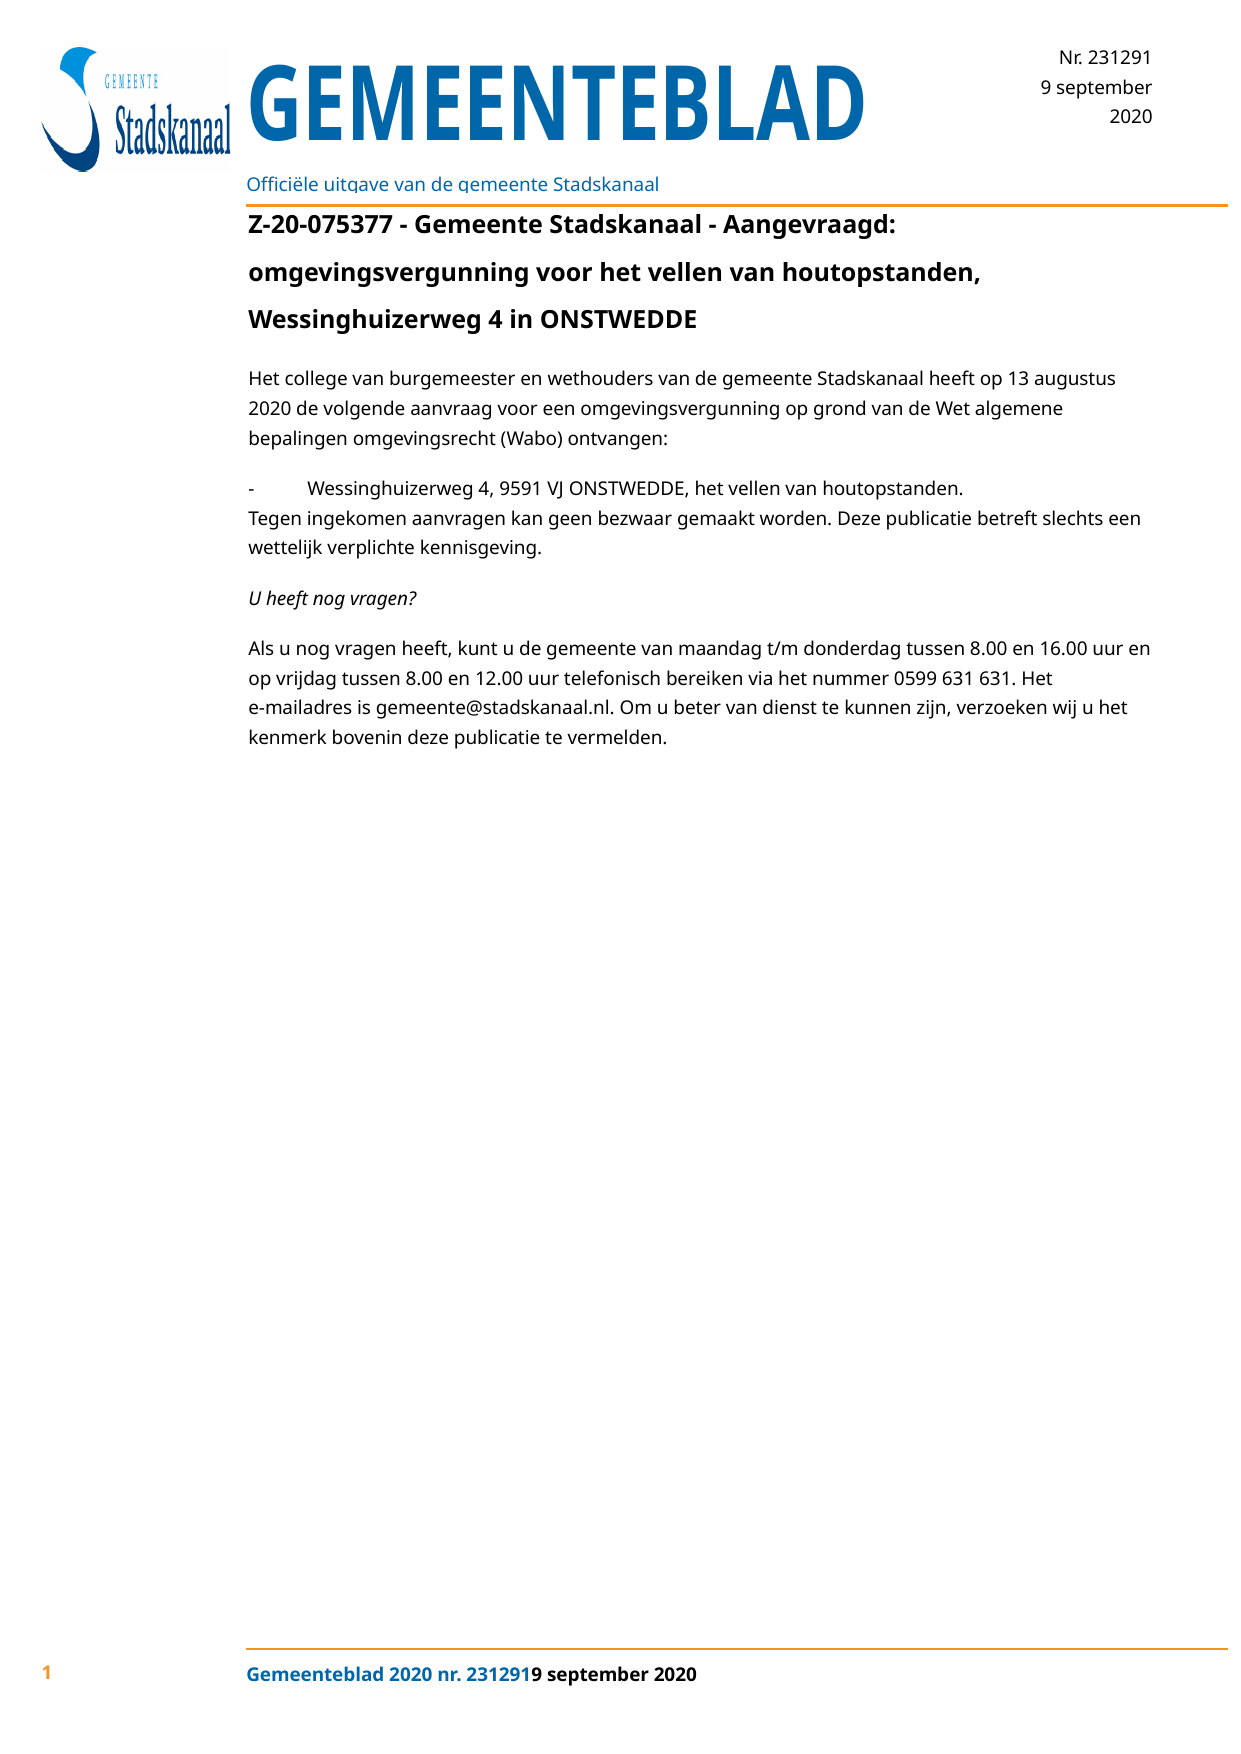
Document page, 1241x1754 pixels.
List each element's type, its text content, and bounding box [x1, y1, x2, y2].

text Als u nog vragen heeft, kunt u de gemeente van maandag t/m donderdag tussen 8.00 en 16.00 uur en op vrijdag tussen 8.00 en 12.00 uur telefonisch bereiken via het nummer 0599 631 631. Het e‑mailadres is gemeente@stadskanaal.nl. Om u beter van dienst te kunnen zijn, verzoeken wij u het kenmerk bovenin deze publicatie te vermelden. [248, 635, 1152, 749]
list Wessinghuizerweg 4, 9591 VJ ONSTWEDDE, het vellen van houtopstanden. [248, 475, 1152, 501]
text U heeft nog vragen? [248, 585, 1152, 610]
text Z-20-075377 - Gemeente Stadskanaal - Aangevraagd: omgevingsvergunning voor het vellen van houtopstanden, Wessinghuizerweg 4 in ONSTWEDDE [248, 207, 1152, 336]
text Het college van burgemeester en wethouders van de gemeente Stadskanaal heeft op 13 augustus 2020 de volgende aanvraag voor een omgevingsvergunning op grond van de Wet algemene bepalingen omgevingsrecht (Wabo) ontvangen: [248, 366, 1152, 450]
text Tegen ingekomen aanvragen kan geen bezwaar gemaakt worden. Deze publicatie betreft slechts een wettelijk verplichte kennisgeving. [248, 505, 1152, 560]
picture [41, 47, 231, 172]
